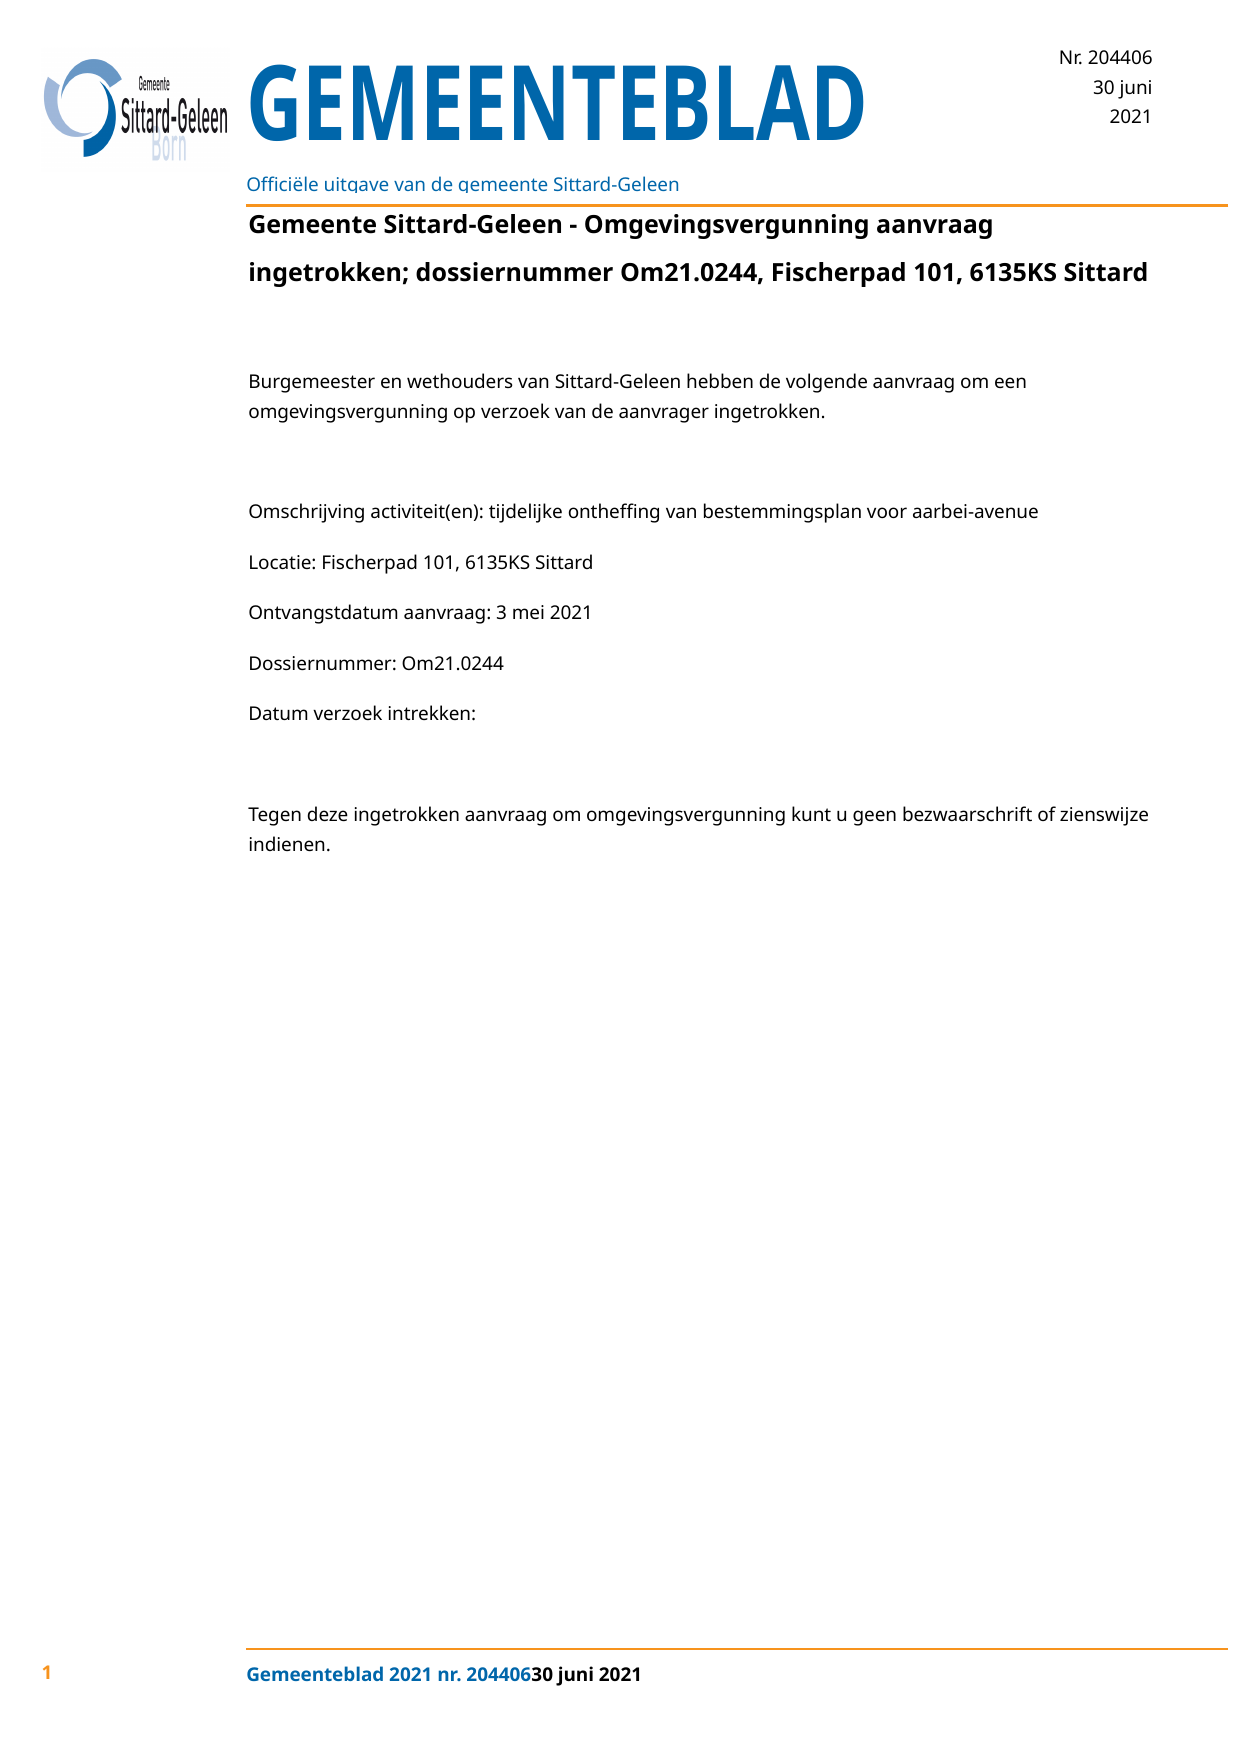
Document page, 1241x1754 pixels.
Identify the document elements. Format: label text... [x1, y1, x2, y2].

text Locatie: Fischerpad 101, 6135KS Sittard [248, 549, 1152, 575]
text Dossiernummer: Om21.0244 [248, 650, 1152, 676]
text Gemeente Sittard-Geleen - Omgevingsvergunning aanvraag ingetrokken; dossiernummer Om21.0244, Fischerpad 101, 6135KS Sittard [248, 207, 1152, 288]
text Datum verzoek intrekken: [248, 700, 1152, 726]
text Burgemeester en wethouders van Sittard-Geleen hebben de volgende aanvraag om een omgevingsvergunning op verzoek van de aanvrager ingetrokken. [248, 368, 1152, 424]
picture [41, 47, 231, 172]
text Tegen deze ingetrokken aanvraag om omgevingsvergunning kunt u geen bezwaarschrift of zienswijze indienen. [248, 801, 1152, 857]
text Omschrijving activiteit(en): tijdelijke ontheffing van bestemmingsplan voor aarbei-avenue [248, 499, 1152, 524]
text Ontvangstdatum aanvraag: 3 mei 2021 [248, 599, 1152, 625]
